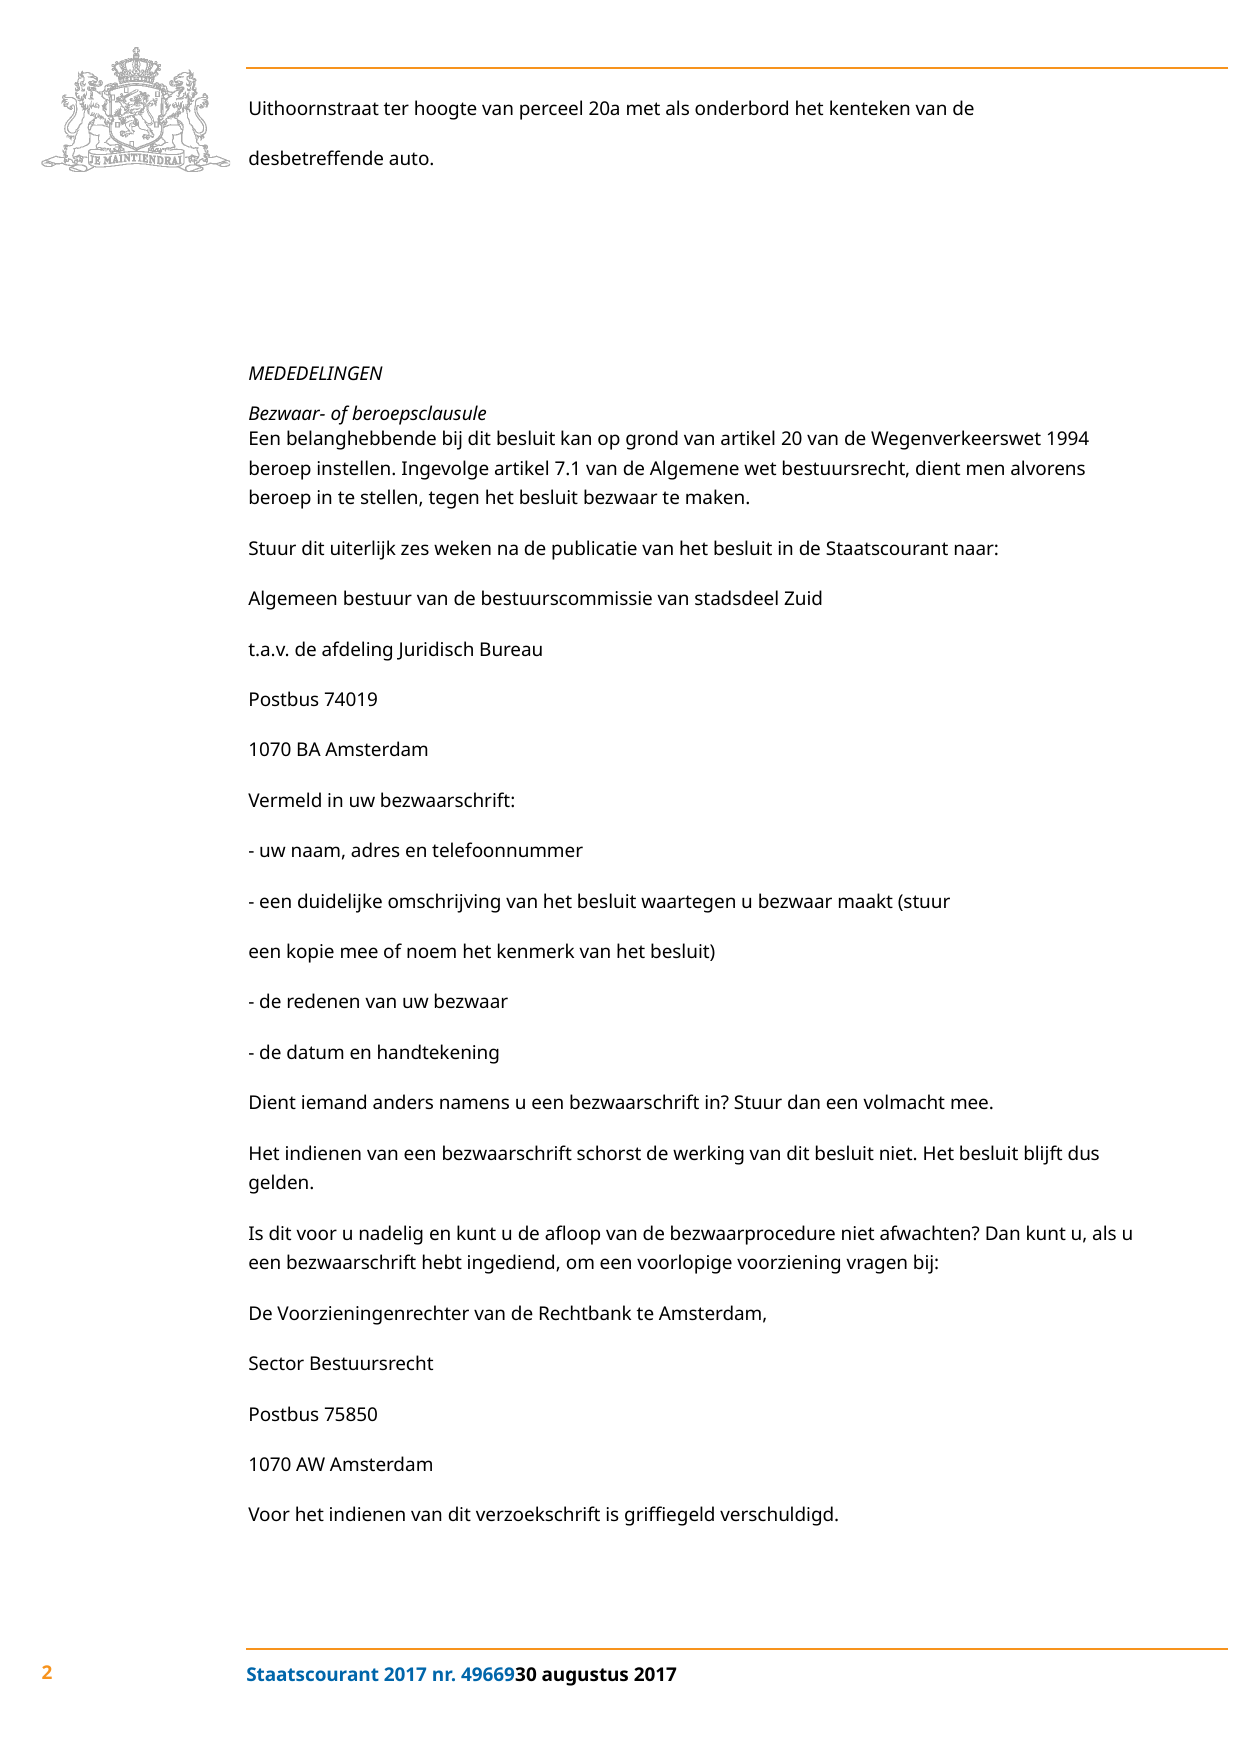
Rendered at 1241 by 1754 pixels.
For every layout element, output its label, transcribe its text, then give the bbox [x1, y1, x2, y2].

text Dient iemand anders namens u een bezwaarschrift in? Stuur dan een volmacht mee. [248, 1089, 1152, 1115]
text 1070 AW Amsterdam [248, 1451, 1152, 1477]
picture [41, 47, 231, 172]
text Sector Bestuursrecht [248, 1350, 1152, 1376]
text desbetreffende auto. [248, 145, 1152, 171]
text 1070 BA Amsterdam [248, 737, 1152, 762]
text Het indienen van een bezwaarschrift schorst de werking van dit besluit niet. Het besluit blijft dus gelden. [248, 1140, 1152, 1195]
text - uw naam, adres en telefoonnummer [248, 837, 1152, 863]
text Is dit voor u nadelig en kunt u de afloop van de bezwaarprocedure niet afwachten? Dan kunt u, als u een bezwaarschrift hebt ingediend, om een voorlopige voorziening vragen bij: [248, 1220, 1152, 1275]
text Stuur dit uiterlijk zes weken na de publicatie van het besluit in de Staatscourant naar: [248, 535, 1152, 561]
text - een duidelijke omschrijving van het besluit waartegen u bezwaar maakt (stuur [248, 888, 1152, 914]
text De Voorzieningenrechter van de Rechtbank te Amsterdam, [248, 1300, 1152, 1326]
text MEDEDELINGEN [248, 360, 1152, 386]
text - de redenen van uw bezwaar [248, 989, 1152, 1014]
text Bezwaar- of beroepsclausule [248, 400, 1152, 425]
text een kopie mee of noem het kenmerk van het besluit) [248, 938, 1152, 964]
text - de datum en handtekening [248, 1039, 1152, 1065]
text Algemeen bestuur van de bestuurscommissie van stadsdeel Zuid [248, 585, 1152, 611]
text Uithoornstraat ter hoogte van perceel 20a met als onderbord het kenteken van de [248, 95, 1152, 121]
text Vermeld in uw bezwaarschrift: [248, 787, 1152, 813]
text Een belanghebbende bij dit besluit kan op grond van artikel 20 van de Wegenverkeerswet 1994 beroep instellen. Ingevolge artikel 7.1 van de Algemene wet bestuursrecht, dient men alvorens beroep in te stellen, tegen het besluit bezwaar te maken. [248, 425, 1152, 510]
text t.a.v. de afdeling Juridisch Bureau [248, 636, 1152, 662]
text Postbus 74019 [248, 686, 1152, 712]
text Voor het indienen van dit verzoekschrift is griffiegeld verschuldigd. [248, 1502, 1152, 1527]
text Postbus 75850 [248, 1401, 1152, 1427]
